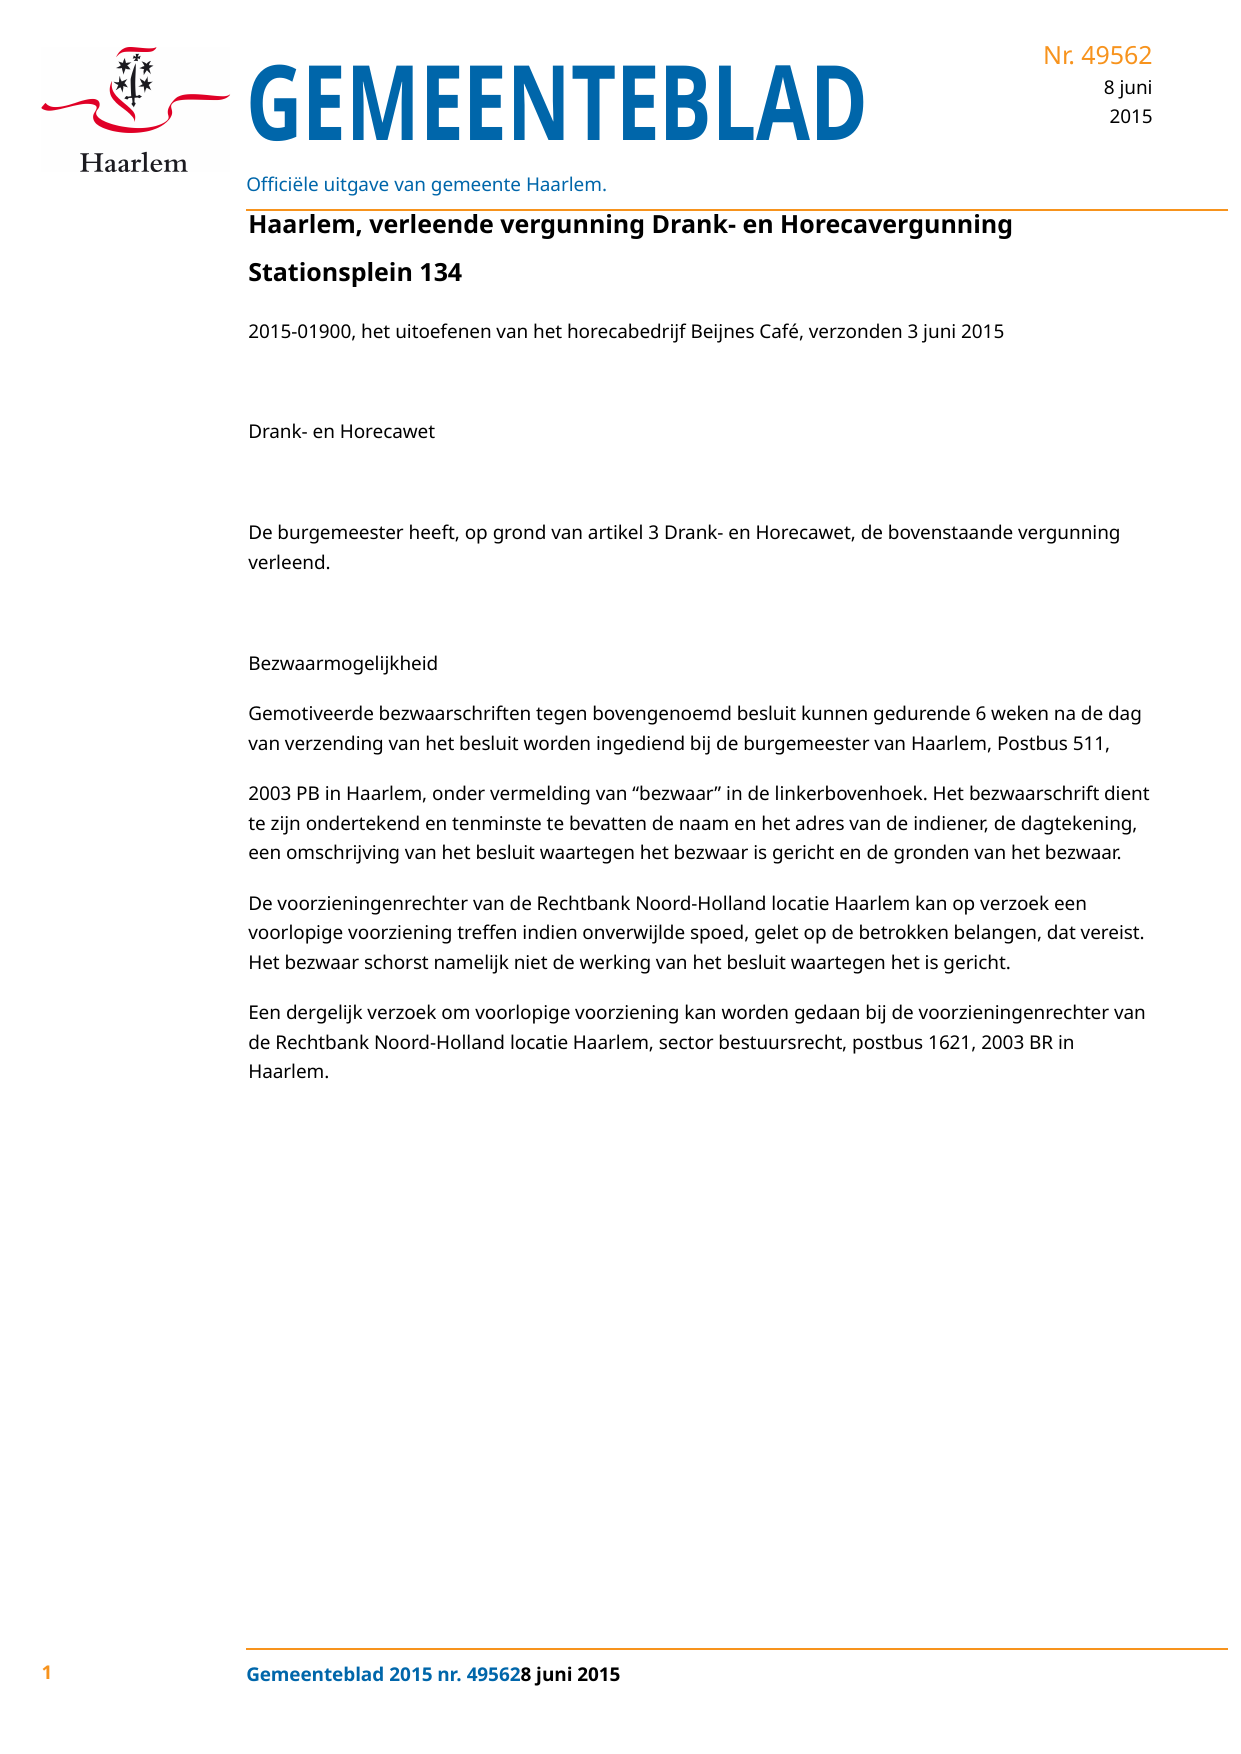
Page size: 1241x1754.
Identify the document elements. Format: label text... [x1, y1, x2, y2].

text De voorzieningenrechter van de Rechtbank Noord-Holland locatie Haarlem kan op verzoek een voorlopige voorziening treffen indien onverwijlde spoed, gelet op de betrokken belangen, dat vereist. Het bezwaar schorst namelijk niet de werking van het besluit waartegen het is gericht. [248, 890, 1152, 975]
text De burgemeester heeft, op grond van artikel 3 Drank- en Horecawet, de bovenstaande vergunning verleend. [248, 519, 1152, 575]
text 2015-01900, het uitoefenen van het horecabedrijf Beijnes Café, verzonden 3 juni 2015 [248, 318, 1152, 344]
text Bezwaarmogelijkheid [248, 650, 1152, 676]
picture [41, 47, 231, 172]
text Een dergelijk verzoek om voorlopige voorziening kan worden gedaan bij de voorzieningenrechter van de Rechtbank Noord-Holland locatie Haarlem, sector bestuursrecht, postbus 1621, 2003 BR in Haarlem. [248, 999, 1152, 1084]
text Drank- en Horecawet [248, 419, 1152, 444]
text Gemotiveerde bezwaarschriften tegen bovengenoemd besluit kunnen gedurende 6 weken na de dag van verzending van het besluit worden ingediend bij de burgemeester van Haarlem, Postbus 511, [248, 700, 1152, 756]
text Haarlem, verleende vergunning Drank- en Horecavergunning Stationsplein 134 [248, 211, 1152, 288]
text 2003 PB in Haarlem, onder vermelding van “bezwaar” in de linkerbovenhoek. Het bezwaarschrift dient te zijn ondertekend en tenminste te bevatten de naam en het adres van de indiener, de dagtekening, een omschrijving van het besluit waartegen het bezwaar is gericht en de gronden van het bezwaar. [248, 780, 1152, 865]
